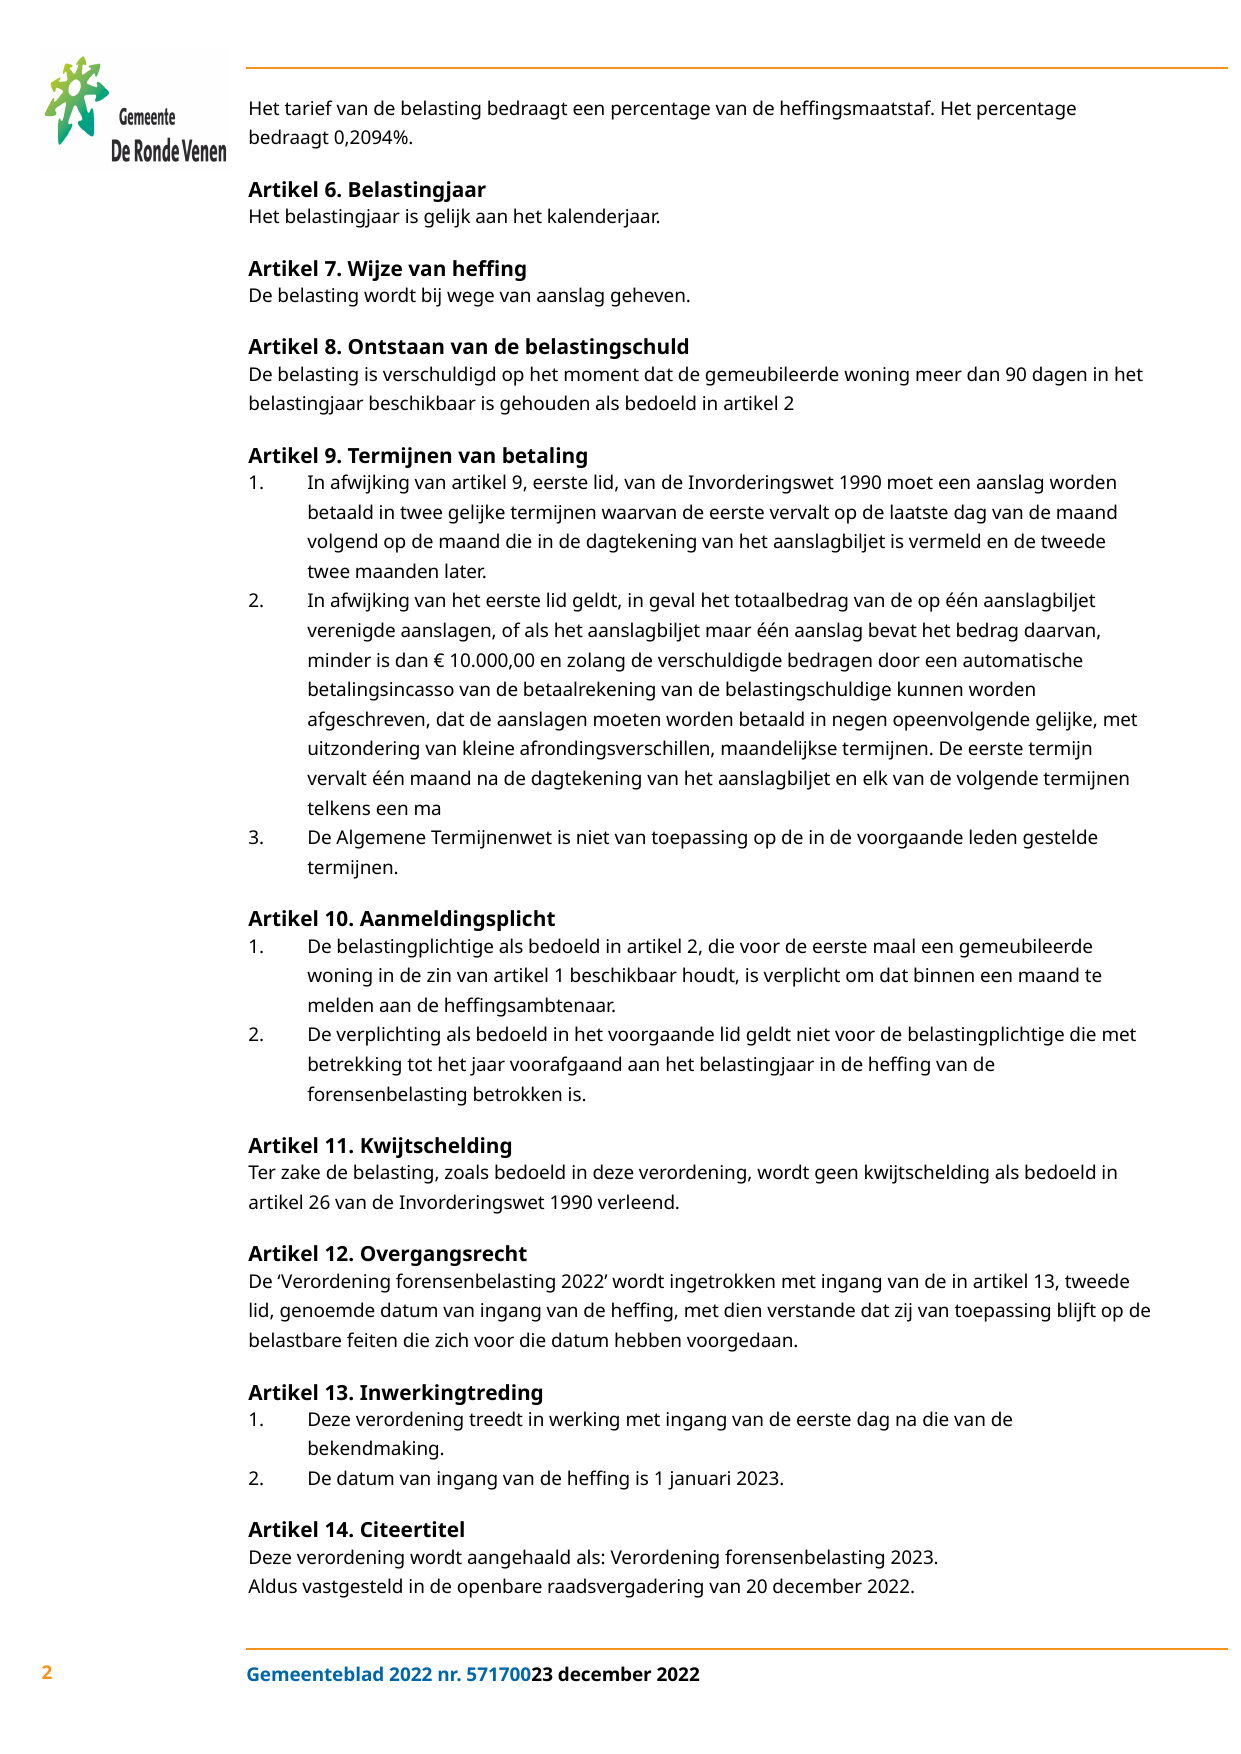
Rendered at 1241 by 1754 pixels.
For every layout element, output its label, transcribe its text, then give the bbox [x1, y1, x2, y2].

list Deze verordening treedt in werking met ingang van de eerste dag na die van de bekendmaking. [248, 1406, 1152, 1461]
text Artikel 9. Termijnen van betaling [248, 441, 1152, 469]
text De ‘Verordening forensenbelasting 2022’ wordt ingetrokken met ingang van de in artikel 13, tweede lid, genoemde datum van ingang van de heffing, met dien verstande dat zij van toepassing blijft op de belastbare feiten die zich voor die datum hebben voorgedaan. [248, 1268, 1152, 1353]
list De datum van ingang van de heffing is 1 januari 2023. [248, 1465, 1152, 1491]
text Artikel 13. Inwerkingtreding [248, 1378, 1152, 1406]
picture [41, 47, 231, 172]
list In afwijking van artikel 9, eerste lid, van de Invorderingswet 1990 moet een aanslag worden betaald in twee gelijke termijnen waarvan de eerste vervalt op de laatste dag van de maand volgend op de maand die in de dagtekening van het aanslagbiljet is vermeld en de tweede twee maanden later. [248, 469, 1152, 584]
text Artikel 12. Overgangsrecht [248, 1239, 1152, 1268]
text Deze verordening wordt aangehaald als: Verordening forensenbelasting 2023. [248, 1544, 1152, 1570]
text Het tarief van de belasting bedraagt een percentage van de heffingsmaatstaf. Het percentage bedraagt 0,2094%. [248, 95, 1152, 150]
text Artikel 8. Ontstaan van de belastingschuld [248, 332, 1152, 361]
text Artikel 6. Belastingjaar [248, 175, 1152, 203]
text Ter zake de belasting, zoals bedoeld in deze verordening, wordt geen kwijtschelding als bedoeld in artikel 26 van de Invorderingswet 1990 verleend. [248, 1159, 1152, 1215]
list De belastingplichtige als bedoeld in artikel 2, die voor de eerste maal een gemeubileerde woning in de zin van artikel 1 beschikbaar houdt, is verplicht om dat binnen een maand te melden aan de heffingsambtenaar. [248, 933, 1152, 1018]
list In afwijking van het eerste lid geldt, in geval het totaalbedrag van de op één aanslagbiljet verenigde aanslagen, of als het aanslagbiljet maar één aanslag bevat het bedrag daarvan, minder is dan € 10.000,00 en zolang de verschuldigde bedragen door een automatische betalingsincasso van de betaalrekening van de belastingschuldige kunnen worden afgeschreven, dat de aanslagen moeten worden betaald in negen opeenvolgende gelijke, met uitzondering van kleine afrondingsverschillen, maandelijkse termijnen. De eerste termijn vervalt één maand na de dagtekening van het aanslagbiljet en elk van de volgende termijnen telkens een ma [248, 588, 1152, 821]
text Artikel 11. Kwijtschelding [248, 1131, 1152, 1159]
text De belasting wordt bij wege van aanslag geheven. [248, 282, 1152, 308]
text De belasting is verschuldigd op het moment dat de gemeubileerde woning meer dan 90 dagen in het belastingjaar beschikbaar is gehouden als bedoeld in artikel 2 [248, 361, 1152, 416]
text Artikel 10. Aanmeldingsplicht [248, 904, 1152, 933]
text Artikel 7. Wijze van heffing [248, 254, 1152, 282]
list De Algemene Termijnenwet is niet van toepassing op de in de voorgaande leden gestelde termijnen. [248, 824, 1152, 880]
text Artikel 14. Citeertitel [248, 1516, 1152, 1544]
text Het belastingjaar is gelijk aan het kalenderjaar. [248, 203, 1152, 229]
list De verplichting als bedoeld in het voorgaande lid geldt niet voor de belastingplichtige die met betrekking tot het jaar voorafgaand aan het belastingjaar in de heffing van de forensenbelasting betrokken is. [248, 1022, 1152, 1106]
text Aldus vastgesteld in de openbare raadsvergadering van 20 december 2022. [248, 1574, 1152, 1599]
